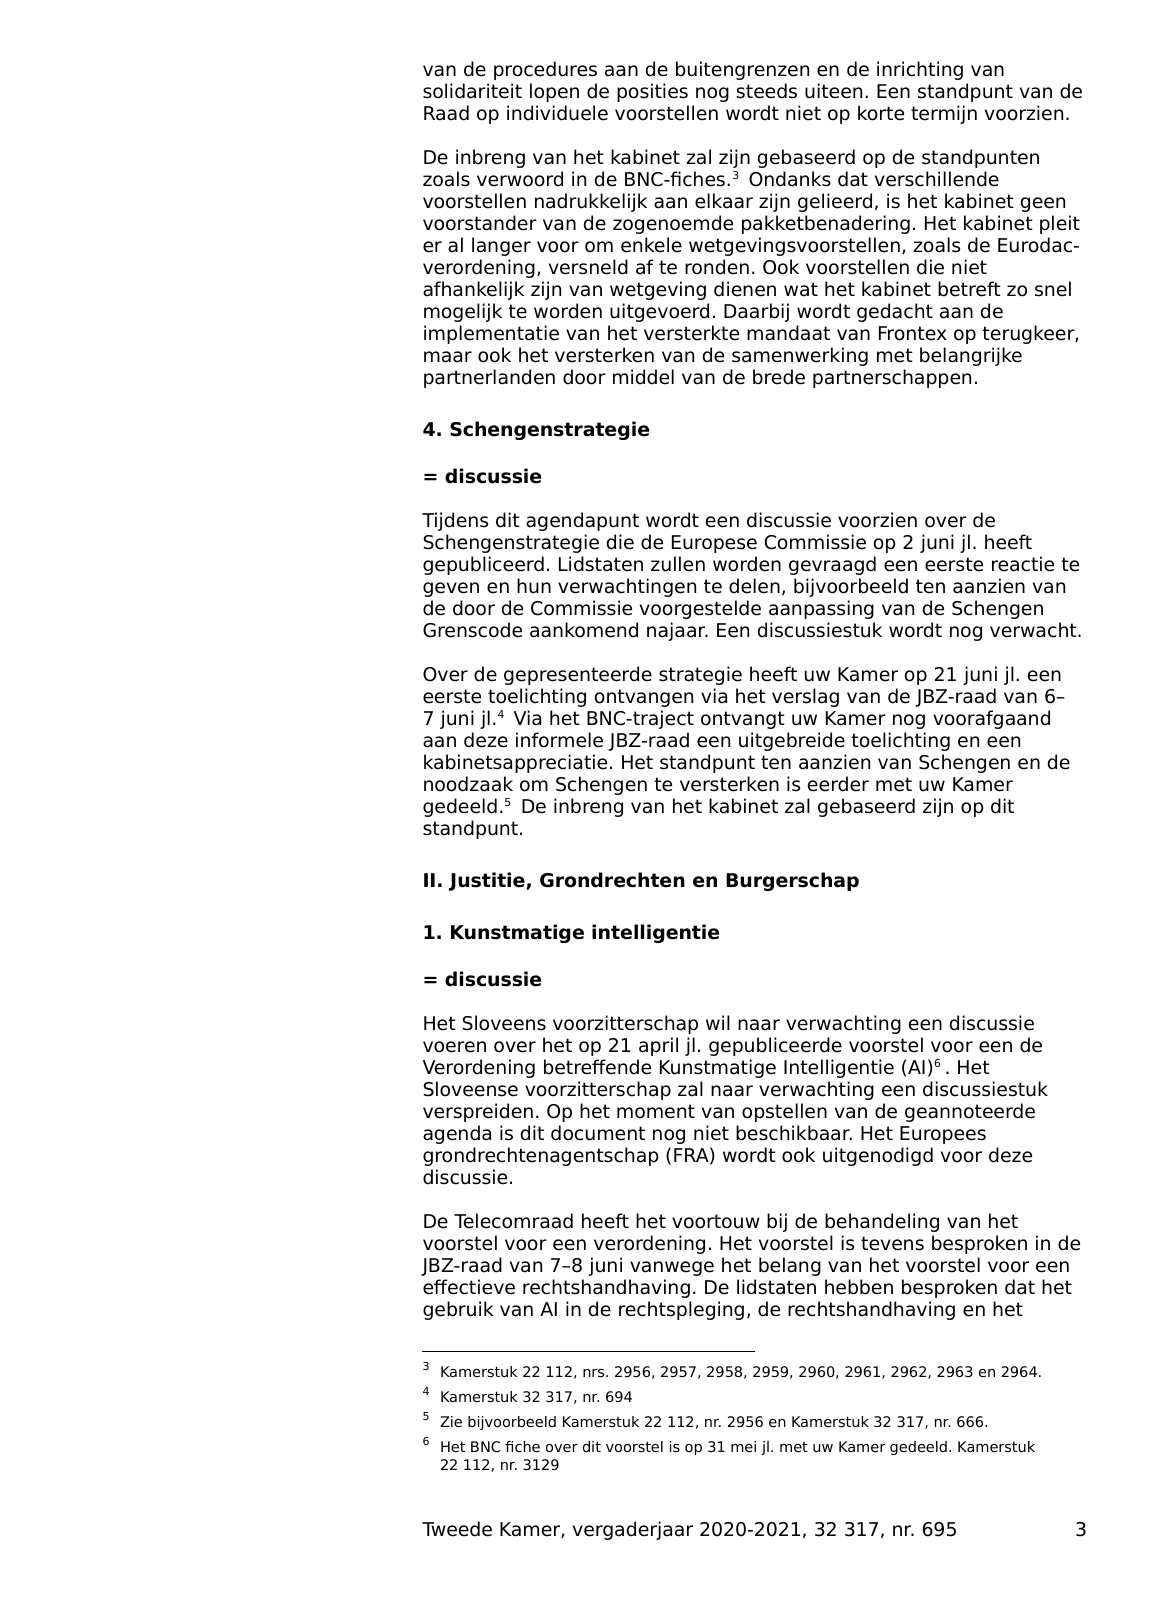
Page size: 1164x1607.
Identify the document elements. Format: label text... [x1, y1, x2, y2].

text = discussie [422, 466, 1087, 488]
text Het Sloveens voorzitterschap wil naar verwachting een discussie voeren over het op 21 april jl. gepubliceerde voorstel voor een de Verordening betreffende Kunstmatige Intelligentie (AI). Het Sloveense voorzitterschap zal naar verwachting een discussiestuk verspreiden. Op het moment van opstellen van de geannoteerde agenda is dit document nog niet beschikbaar. Het Europees grondrechtenagentschap (FRA) wordt ook uitgenodigd voor deze discussie. [422, 1013, 1087, 1189]
text Het BNC fiche over dit voorstel is op 31 mei jl. met uw Kamer gedeeld. Kamerstuk 22 112, nr. 3129 [422, 1435, 1087, 1474]
subtitle 1. Kunstmatige intelligentie [422, 922, 1087, 944]
subtitle II. Justitie, Grondrechten en Burgerschap [422, 870, 1087, 892]
text De Telecomraad heeft het voortouw bij de behandeling van het voorstel voor een verordening. Het voorstel is tevens besproken in de JBZ-raad van 7–8 juni vanwege het belang van het voorstel voor een effectieve rechtshandhaving. De lidstaten hebben besproken dat het gebruik van AI in de rechtspleging, de rechtshandhaving en het [422, 1211, 1087, 1321]
text van de procedures aan de buitengrenzen en de inrichting van solidariteit lopen de posities nog steeds uiteen. Een standpunt van de Raad op individuele voorstellen wordt niet op korte termijn voorzien. [422, 59, 1087, 125]
text Zie bijvoorbeeld Kamerstuk 22 112, nr. 2956 en Kamerstuk 32 317, nr. 666. [422, 1410, 1087, 1432]
subtitle 4. Schengenstrategie [422, 419, 1087, 441]
text Over de gepresenteerde strategie heeft uw Kamer op 21 juni jl. een eerste toelichting ontvangen via het verslag van de JBZ-raad van 6–7 juni jl. Via het BNC-traject ontvangt uw Kamer nog voorafgaand aan deze informele JBZ-raad een uitgebreide toelichting en een kabinetsappreciatie. Het standpunt ten aanzien van Schengen en de noodzaak om Schengen te versterken is eerder met uw Kamer gedeeld. De inbreng van het kabinet zal gebaseerd zijn op dit standpunt. [422, 664, 1087, 840]
text Tijdens dit agendapunt wordt een discussie voorzien over de Schengenstrategie die de Europese Commissie op 2 juni jl. heeft gepubliceerd. Lidstaten zullen worden gevraagd een eerste reactie te geven en hun verwachtingen te delen, bijvoorbeeld ten aanzien van de door de Commissie voorgestelde aanpassing van de Schengen Grenscode aankomend najaar. Een discussiestuk wordt nog verwacht. [422, 510, 1087, 642]
text Kamerstuk 22 112, nrs. 2956, 2957, 2958, 2959, 2960, 2961, 2962, 2963 en 2964. [422, 1360, 1087, 1382]
text = discussie [422, 969, 1087, 991]
text Kamerstuk 32 317, nr. 694 [422, 1385, 1087, 1407]
text De inbreng van het kabinet zal zijn gebaseerd op de standpunten zoals verwoord in de BNC-fiches. Ondanks dat verschillende voorstellen nadrukkelijk aan elkaar zijn gelieerd, is het kabinet geen voorstander van de zogenoemde pakketbenadering. Het kabinet pleit er al langer voor om enkele wetgevingsvoorstellen, zoals de Eurodac-verordening, versneld af te ronden. Ook voorstellen die niet afhankelijk zijn van wetgeving dienen wat het kabinet betreft zo snel mogelijk te worden uitgevoerd. Daarbij wordt gedacht aan de implementatie van het versterkte mandaat van Frontex op terugkeer, maar ook het versterken van de samenwerking met belangrijke partnerlanden door middel van de brede partnerschappen. [422, 147, 1087, 389]
